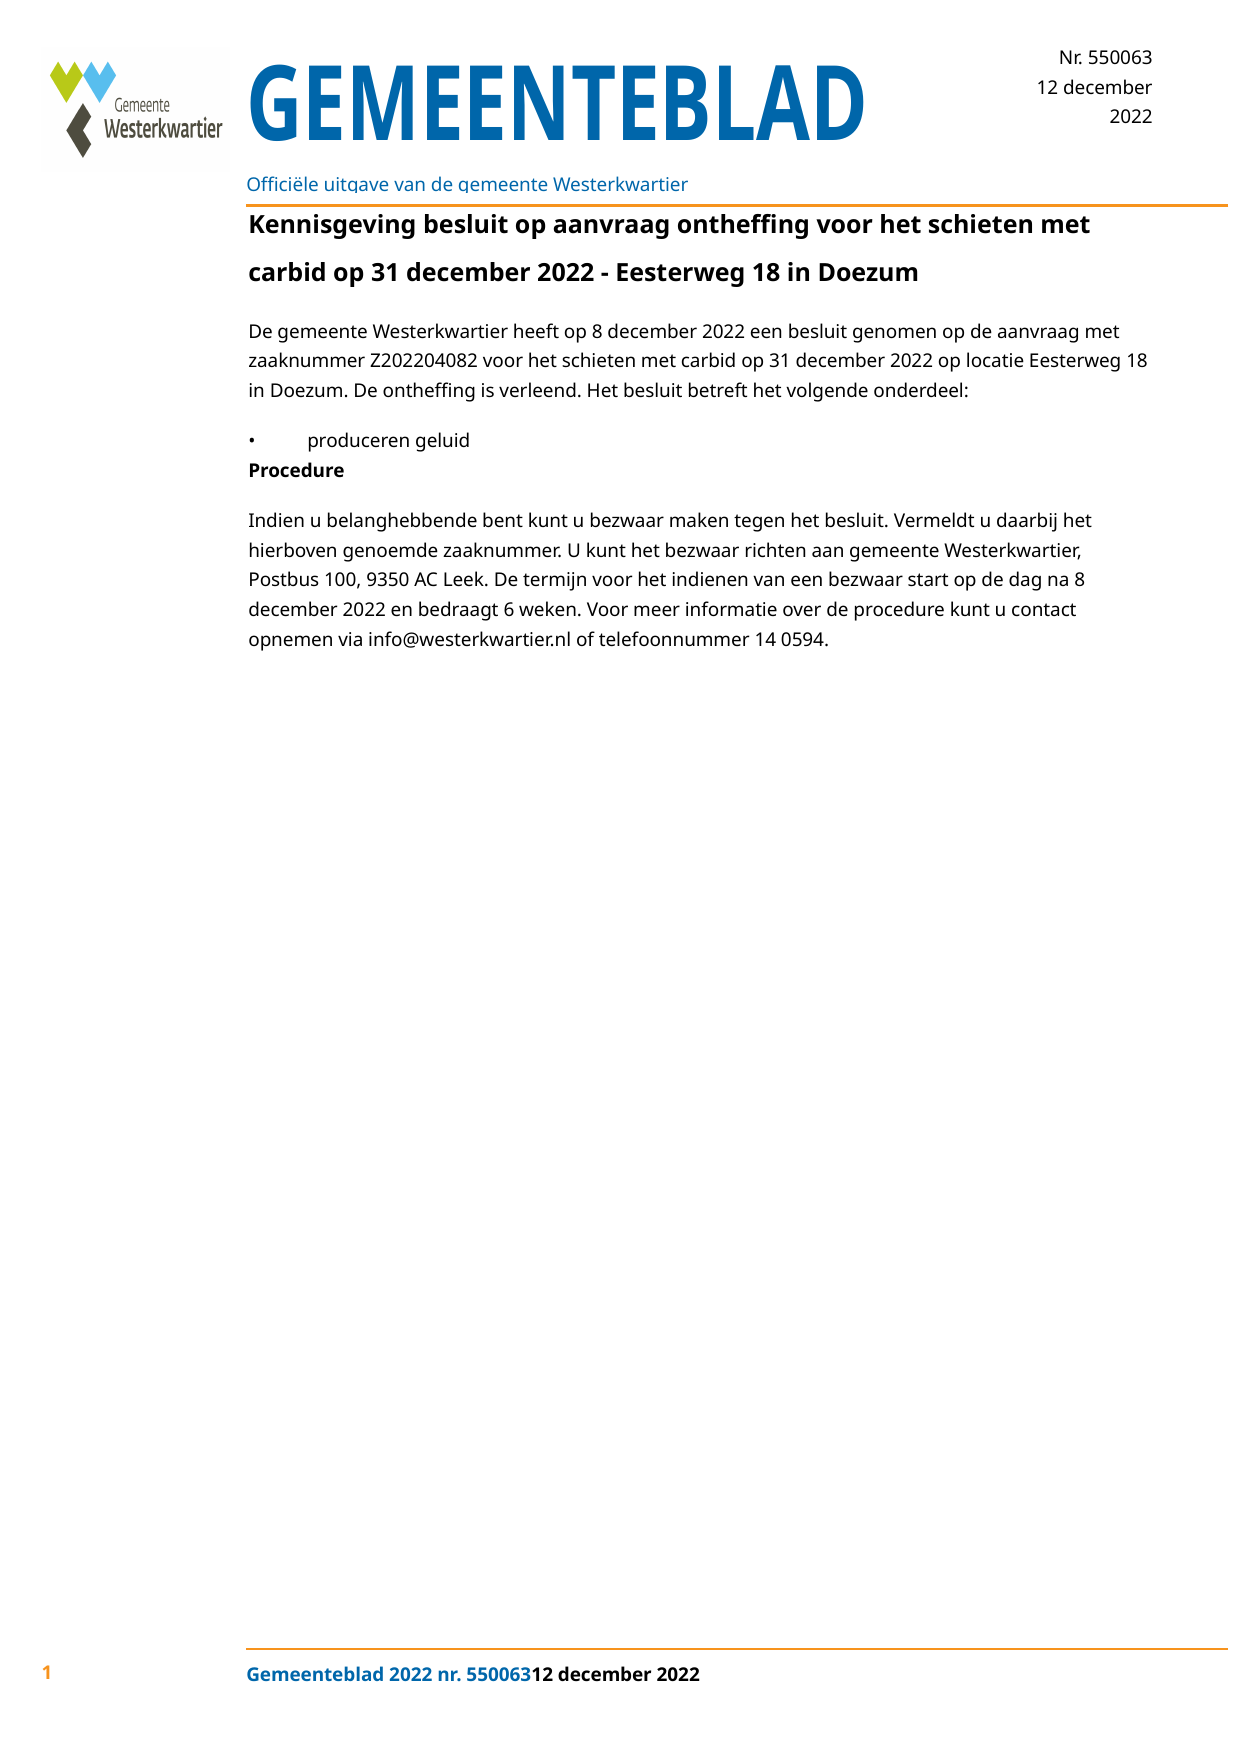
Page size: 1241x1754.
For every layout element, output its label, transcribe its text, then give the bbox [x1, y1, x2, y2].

picture [41, 47, 231, 172]
text Indien u belanghebbende bent kunt u bezwaar maken tegen het besluit. Vermeldt u daarbij het hierboven genoemde zaaknummer. U kunt het bezwaar richten aan gemeente Westerkwartier, Postbus 100, 9350 AC Leek. De termijn voor het indienen van een bezwaar start op de dag na 8 december 2022 en bedraagt 6 weken. Voor meer informatie over de procedure kunt u contact opnemen via info@westerkwartier.nl of telefoonnummer 14 0594. [248, 507, 1152, 652]
text Kennisgeving besluit op aanvraag ontheffing voor het schieten met carbid op 31 december 2022 - Eesterweg 18 in Doezum [248, 207, 1152, 288]
list produceren geluid [248, 427, 1152, 453]
text De gemeente Westerkwartier heeft op 8 december 2022 een besluit genomen op de aanvraag met zaaknummer Z202204082 voor het schieten met carbid op 31 december 2022 op locatie Eesterweg 18 in Doezum. De ontheffing is verleend. Het besluit betreft het volgende onderdeel: [248, 318, 1152, 403]
text Procedure [248, 457, 1152, 483]
